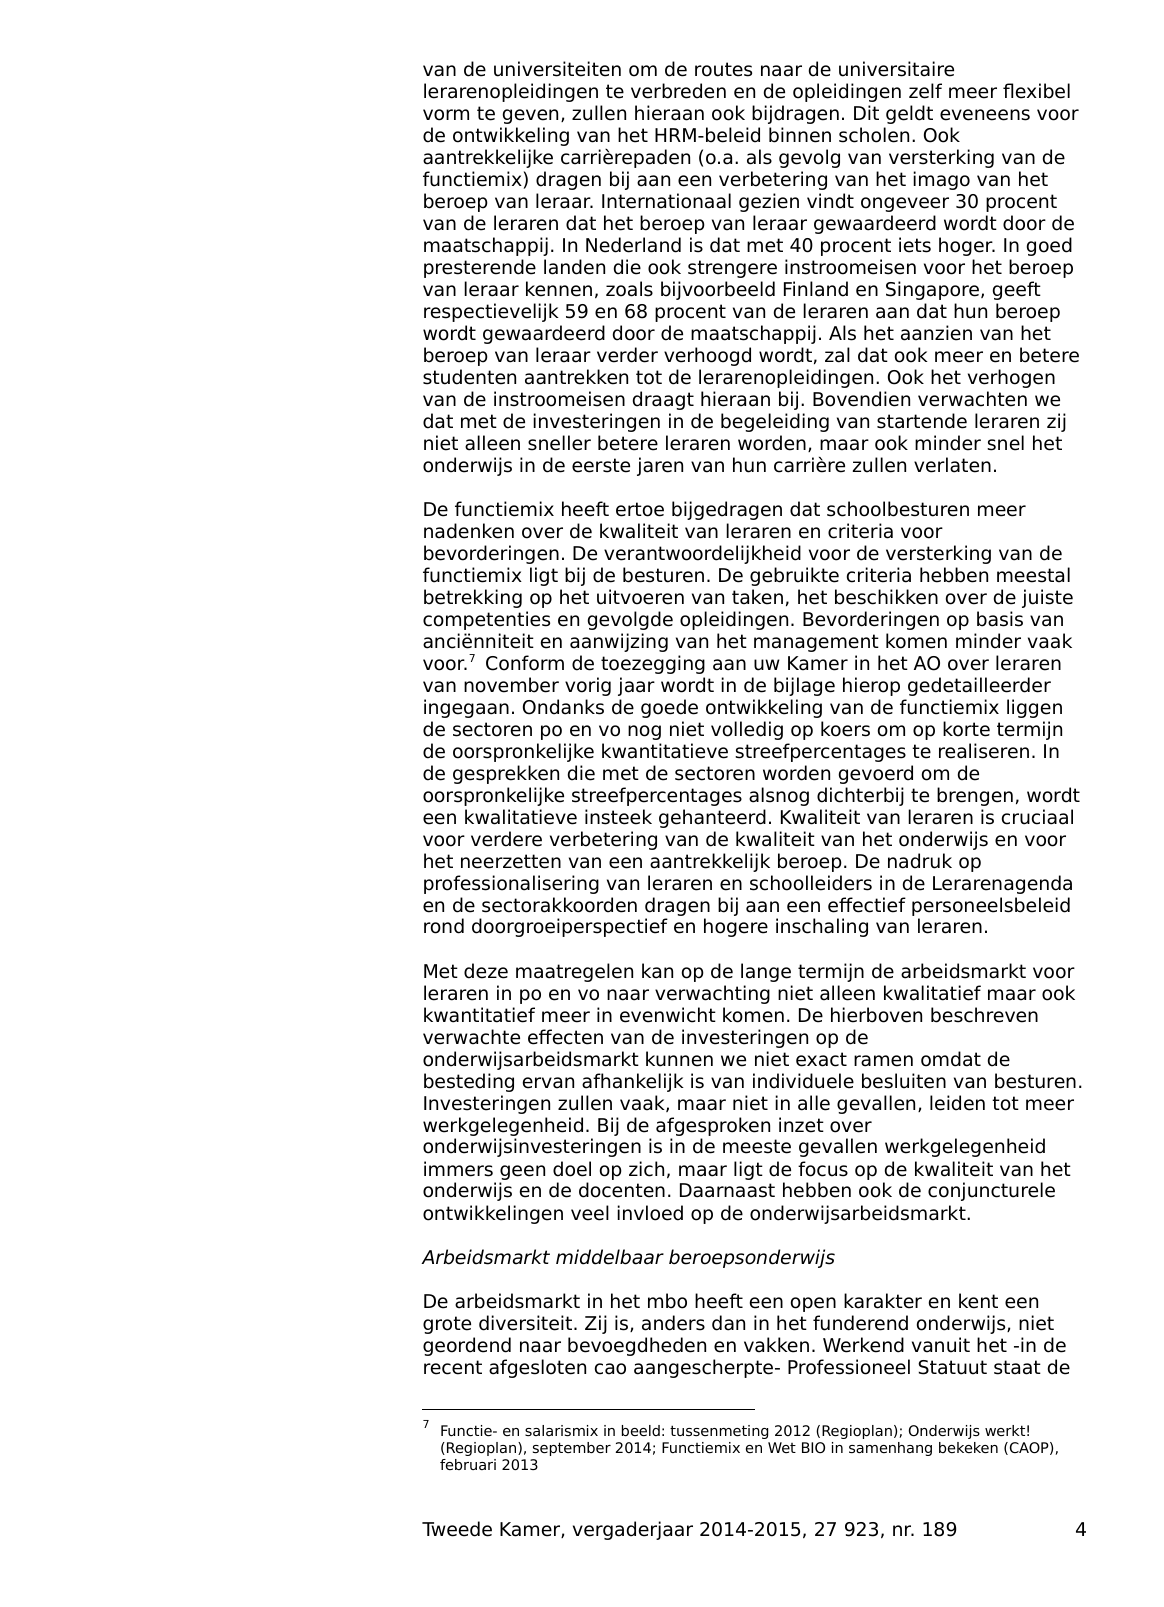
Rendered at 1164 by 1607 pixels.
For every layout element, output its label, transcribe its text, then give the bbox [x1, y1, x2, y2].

text De functiemix heeft ertoe bijgedragen dat schoolbesturen meer nadenken over de kwaliteit van leraren en criteria voor bevorderingen. De verantwoordelijkheid voor de versterking van de functiemix ligt bij de besturen. De gebruikte criteria hebben meestal betrekking op het uitvoeren van taken, het beschikken over de juiste competenties en gevolgde opleidingen. Bevorderingen op basis van anciënniteit en aanwijzing van het management komen minder vaak voor. Conform de toezegging aan uw Kamer in het AO over leraren van november vorig jaar wordt in de bijlage hierop gedetailleerder ingegaan. Ondanks de goede ontwikkeling van de functiemix liggen de sectoren po en vo nog niet volledig op koers om op korte termijn de oorspronkelijke kwantitatieve streefpercentages te realiseren. In de gesprekken die met de sectoren worden gevoerd om de oorspronkelijke streefpercentages alsnog dichterbij te brengen, wordt een kwalitatieve insteek gehanteerd. Kwaliteit van leraren is cruciaal voor verdere verbetering van de kwaliteit van het onderwijs en voor het neerzetten van een aantrekkelijk beroep. De nadruk op professionalisering van leraren en schoolleiders in de Lerarenagenda en de sectorakkoorden dragen bij aan een effectief personeelsbeleid rond doorgroeiperspectief en hogere inschaling van leraren. [422, 499, 1087, 938]
text van de universiteiten om de routes naar de universitaire lerarenopleidingen te verbreden en de opleidingen zelf meer flexibel vorm te geven, zullen hieraan ook bijdragen. Dit geldt eveneens voor de ontwikkeling van het HRM-beleid binnen scholen. Ook aantrekkelijke carrièrepaden (o.a. als gevolg van versterking van de functiemix) dragen bij aan een verbetering van het imago van het beroep van leraar. Internationaal gezien vindt ongeveer 30 procent van de leraren dat het beroep van leraar gewaardeerd wordt door de maatschappij. In Nederland is dat met 40 procent iets hoger. In goed presterende landen die ook strengere instroomeisen voor het beroep van leraar kennen, zoals bijvoorbeeld Finland en Singapore, geeft respectievelijk 59 en 68 procent van de leraren aan dat hun beroep wordt gewaardeerd door de maatschappij. Als het aanzien van het beroep van leraar verder verhoogd wordt, zal dat ook meer en betere studenten aantrekken tot de lerarenopleidingen. Ook het verhogen van de instroomeisen draagt hieraan bij. Bovendien verwachten we dat met de investeringen in de begeleiding van startende leraren zij niet alleen sneller betere leraren worden, maar ook minder snel het onderwijs in de eerste jaren van hun carrière zullen verlaten. [422, 59, 1087, 477]
text Met deze maatregelen kan op de lange termijn de arbeidsmarkt voor leraren in po en vo naar verwachting niet alleen kwalitatief maar ook kwantitatief meer in evenwicht komen. De hierboven beschreven verwachte effecten van de investeringen op de onderwijsarbeidsmarkt kunnen we niet exact ramen omdat de besteding ervan afhankelijk is van individuele besluiten van besturen. Investeringen zullen vaak, maar niet in alle gevallen, leiden tot meer werkgelegenheid. Bij de afgesproken inzet over onderwijsinvesteringen is in de meeste gevallen werkgelegenheid immers geen doel op zich, maar ligt de focus op de kwaliteit van het onderwijs en de docenten. Daarnaast hebben ook de conjuncturele ontwikkelingen veel invloed op de onderwijsarbeidsmarkt. [422, 961, 1087, 1224]
subtitle Arbeidsmarkt middelbaar beroepsonderwijs [422, 1247, 1087, 1268]
text Functie- en salarismix in beeld: tussenmeting 2012 (Regioplan); Onderwijs werkt! (Regioplan), september 2014; Functiemix en Wet BIO in samenhang bekeken (CAOP), februari 2013 [422, 1418, 1087, 1474]
text De arbeidsmarkt in het mbo heeft een open karakter en kent een grote diversiteit. Zij is, anders dan in het funderend onderwijs, niet geordend naar bevoegdheden en vakken. Werkend vanuit het -in de recent afgesloten cao aangescherpte- Professioneel Statuut staat de [422, 1291, 1087, 1379]
